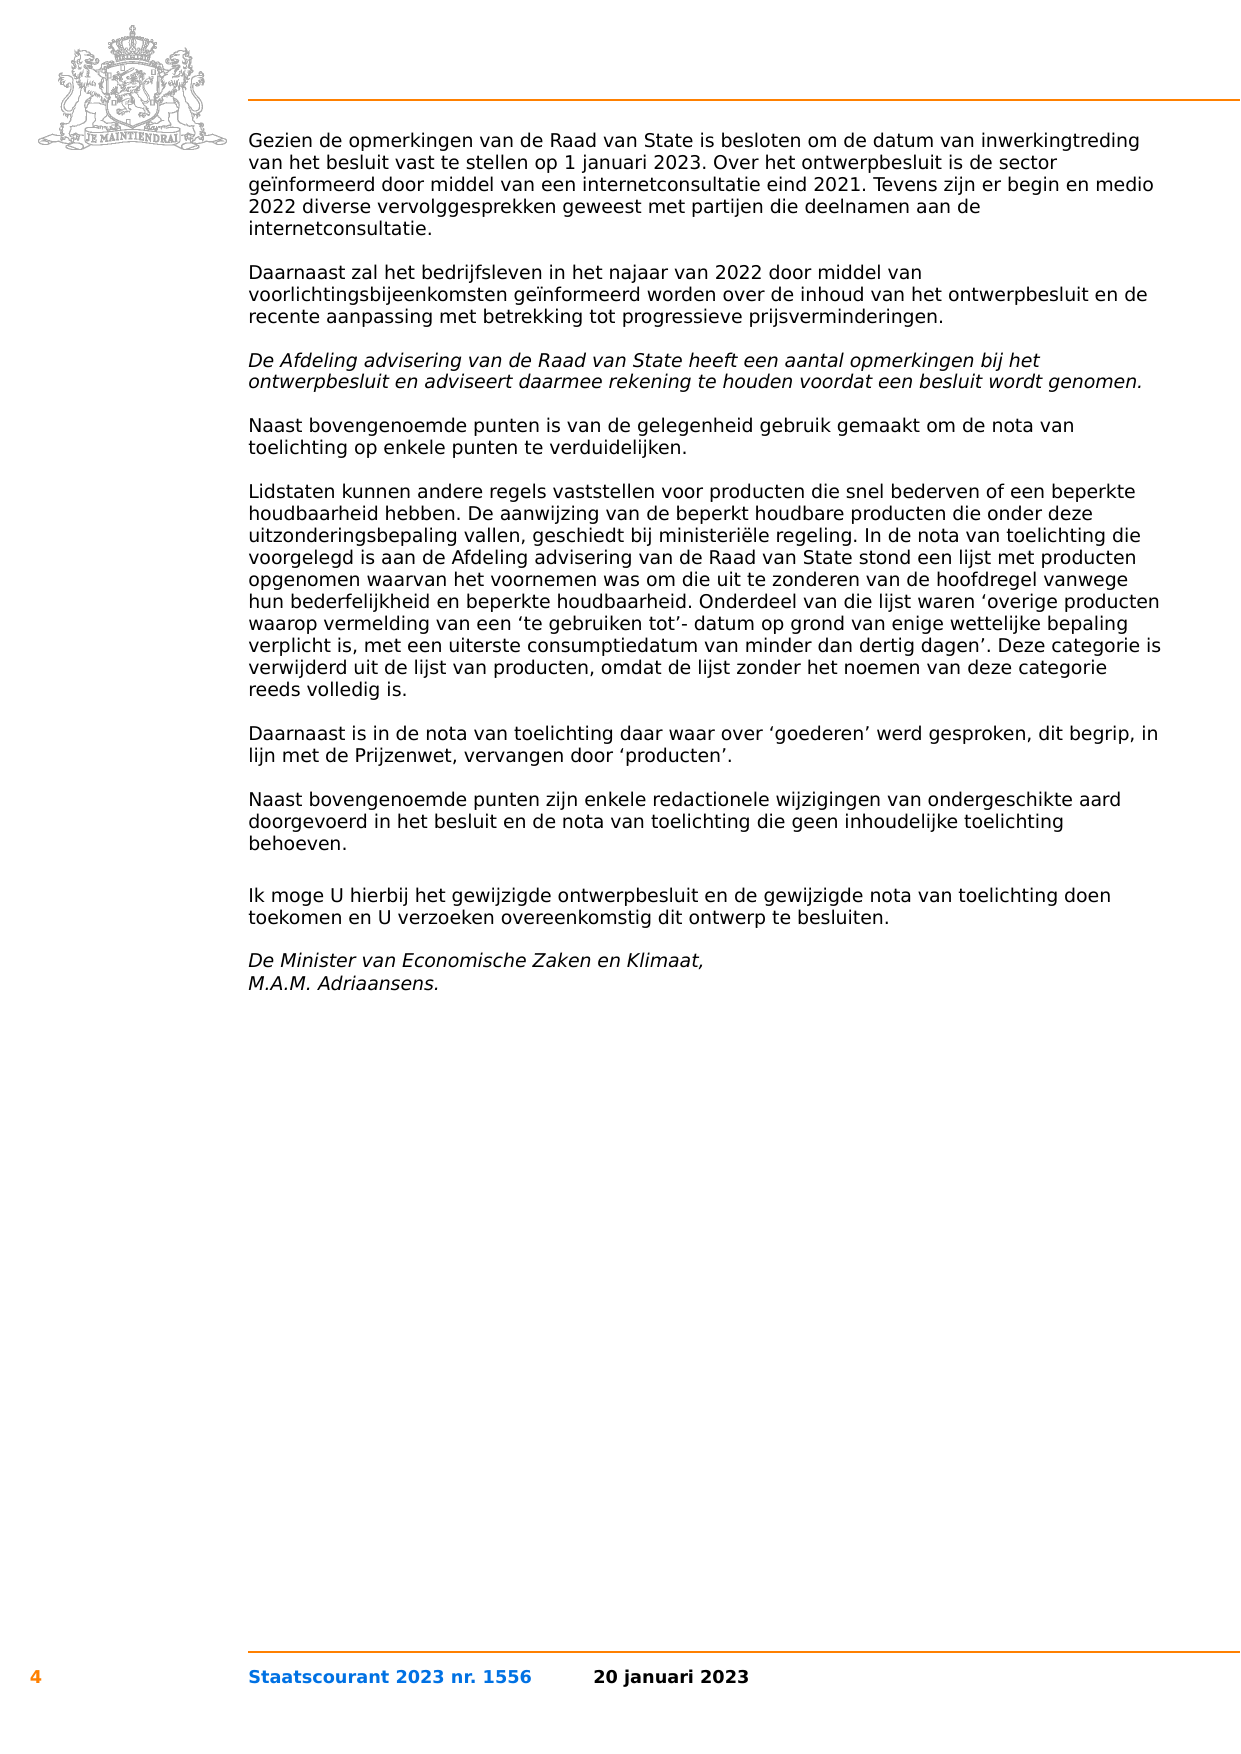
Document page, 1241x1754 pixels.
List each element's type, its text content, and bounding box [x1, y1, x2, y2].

text Naast bovengenoemde punten zijn enkele redactionele wijzigingen van ondergeschikte aard doorgevoerd in het besluit en de nota van toelichting die geen inhoudelijke toelichting behoeven. [248, 789, 1163, 854]
text De Afdeling advisering van de Raad van State heeft een aantal opmerkingen bij het ontwerpbesluit en adviseert daarmee rekening te houden voordat een besluit wordt genomen. [248, 349, 1163, 393]
text Daarnaast is in de nota van toelichting daar waar over ‘goederen’ werd gesproken, dit begrip, in lijn met de Prijzenwet, vervangen door ‘producten’. [248, 723, 1163, 767]
text De Minister van Economische Zaken en Klimaat, M.A.M. Adriaansens. [248, 950, 1163, 994]
text Lidstaten kunnen andere regels vaststellen voor producten die snel bederven of een beperkte houdbaarheid hebben. De aanwijzing van de beperkt houdbare producten die onder deze uitzonderingsbepaling vallen, geschiedt bij ministeriële regeling. In de nota van toelichting die voorgelegd is aan de Afdeling advisering van de Raad van State stond een lijst met producten opgenomen waarvan het voornemen was om die uit te zonderen van de hoofdregel vanwege hun bederfelijkheid en beperkte houdbaarheid. Onderdeel van die lijst waren ‘overige producten waarop vermelding van een ‘te gebruiken tot’- datum op grond van enige wettelijke bepaling verplicht is, met een uiterste consumptiedatum van minder dan dertig dagen’. Deze categorie is verwijderd uit de lijst van producten, omdat de lijst zonder het noemen van deze categorie reeds volledig is. [248, 481, 1163, 701]
text Ik moge U hierbij het gewijzigde ontwerpbesluit en de gewijzigde nota van toelichting doen toekomen en U verzoeken overeenkomstig dit ontwerp te besluiten. [248, 884, 1163, 928]
text Naast bovengenoemde punten is van de gelegenheid gebruik gemaakt om de nota van toelichting op enkele punten te verduidelijken. [248, 415, 1163, 459]
text Daarnaast zal het bedrijfsleven in het najaar van 2022 door middel van voorlichtingsbijeenkomsten geïnformeerd worden over de inhoud van het ontwerpbesluit en de recente aanpassing met betrekking tot progressieve prijsverminderingen. [248, 262, 1163, 328]
text Gezien de opmerkingen van de Raad van State is besloten om de datum van inwerkingtreding van het besluit vast te stellen op 1 januari 2023. Over het ontwerpbesluit is de sector geïnformeerd door middel van een internetconsultatie eind 2021. Tevens zijn er begin en medio 2022 diverse vervolggesprekken geweest met partijen die deelnamen aan de internetconsultatie. [248, 130, 1163, 240]
picture [38, 25, 227, 150]
